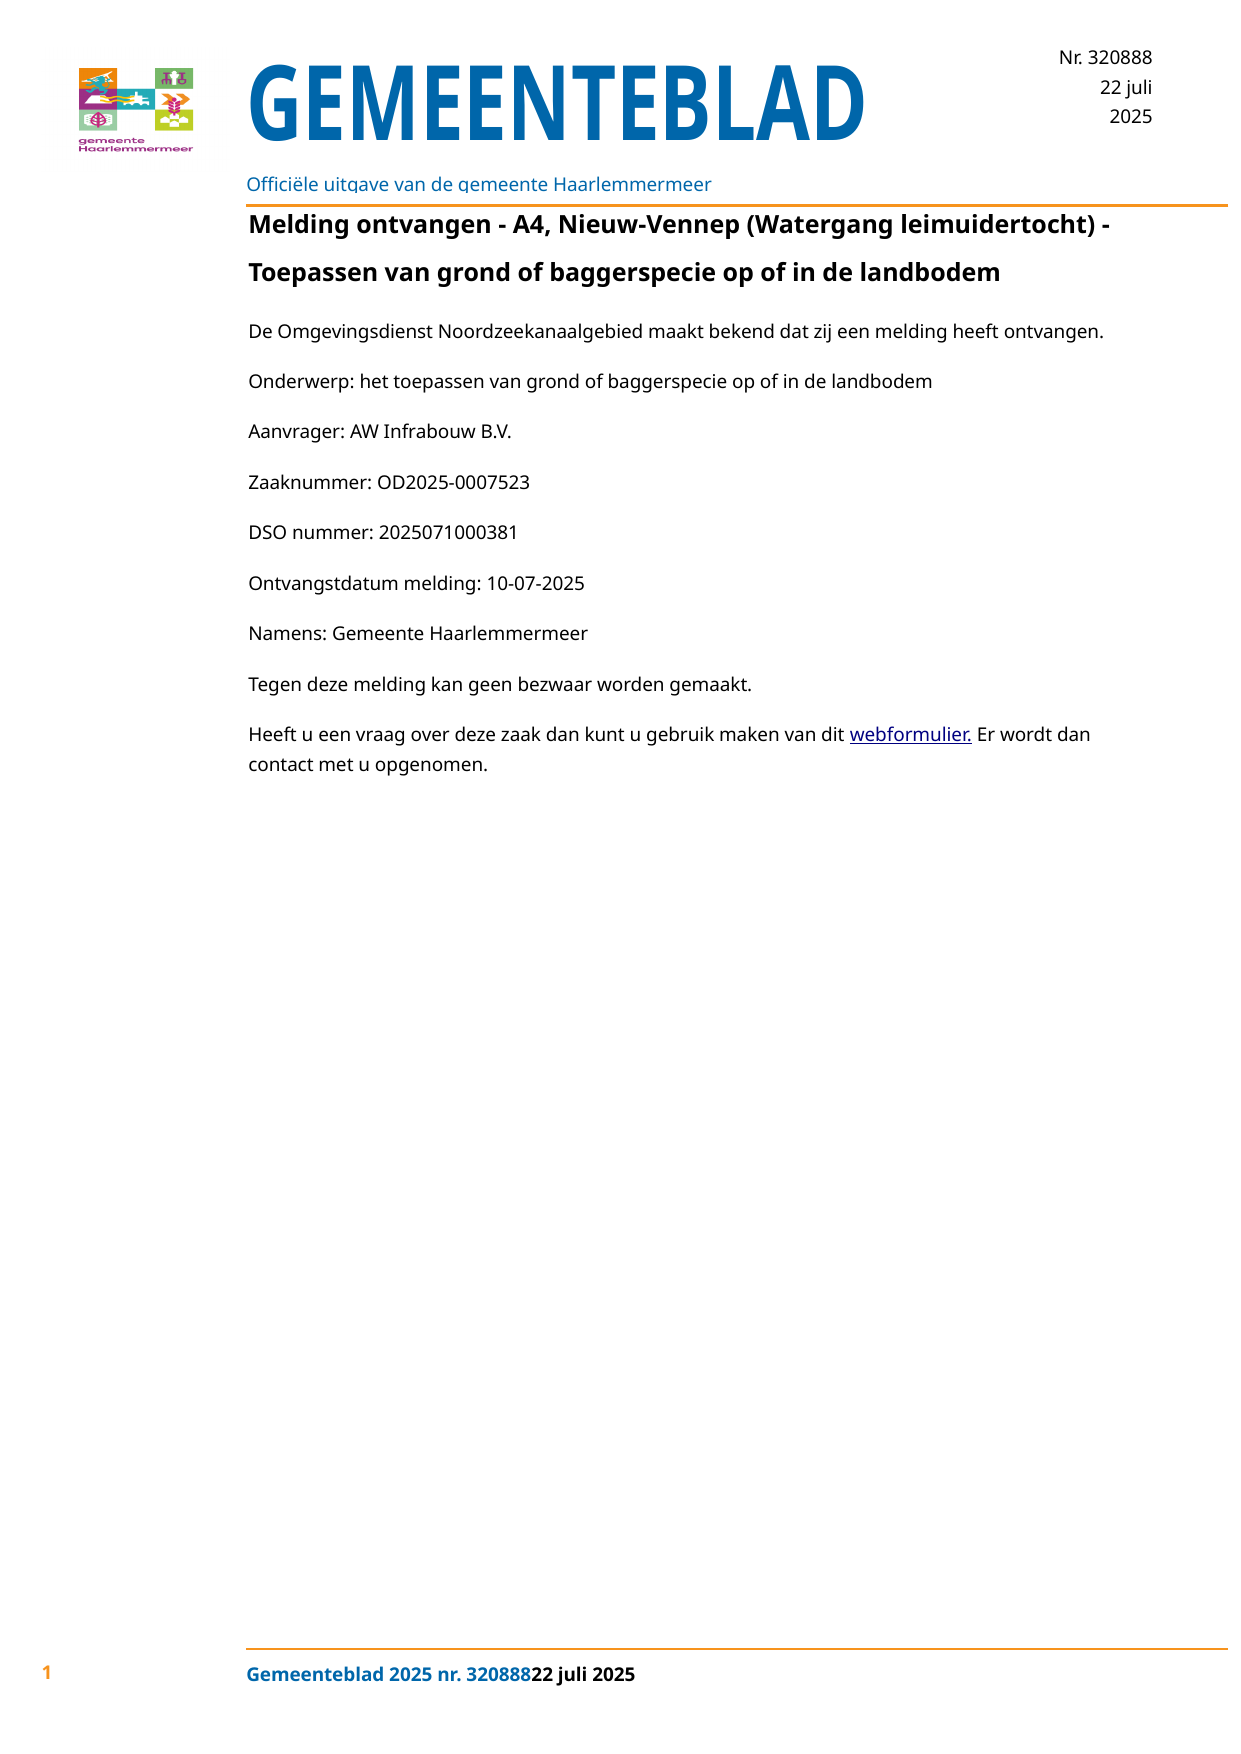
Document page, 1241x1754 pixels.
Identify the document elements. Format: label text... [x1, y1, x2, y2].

text Melding ontvangen - A4, Nieuw-Vennep (Watergang leimuidertocht) - Toepassen van grond of baggerspecie op of in de landbodem [248, 207, 1152, 288]
text Zaaknummer: OD2025-0007523 [248, 469, 1152, 495]
text DSO nummer: 2025071000381 [248, 519, 1152, 545]
text Ontvangstdatum melding: 10-07-2025 [248, 570, 1152, 596]
text De Omgevingsdienst Noordzeekanaalgebied maakt bekend dat zij een melding heeft ontvangen. [248, 318, 1152, 344]
text Tegen deze melding kan geen bezwaar worden gemaakt. [248, 671, 1152, 697]
text Aanvrager: AW Infrabouw B.V. [248, 419, 1152, 444]
text Onderwerp: het toepassen van grond of baggerspecie op of in de landbodem [248, 368, 1152, 394]
text Namens: Gemeente Haarlemmermeer [248, 620, 1152, 646]
picture [41, 47, 231, 172]
text Heeft u een vraag over deze zaak dan kunt u gebruik maken van dit webformulier. Er wordt dan contact met u opgenomen. [248, 721, 1152, 777]
